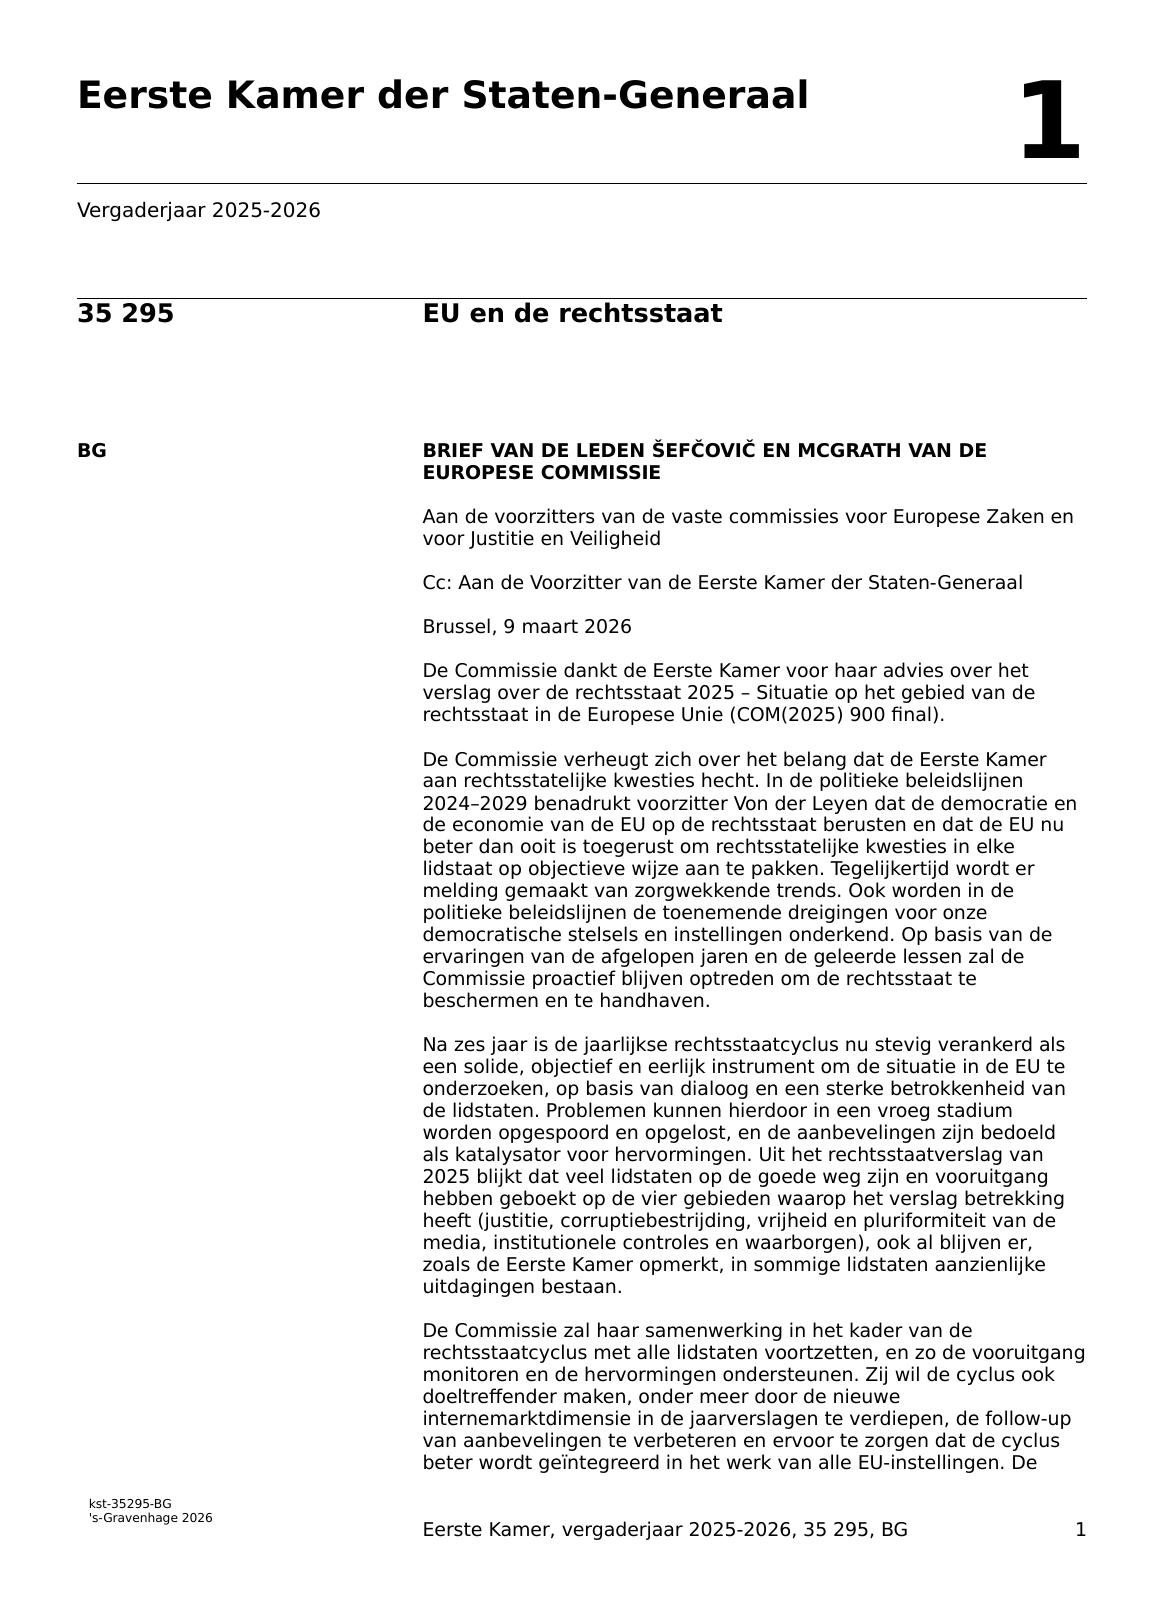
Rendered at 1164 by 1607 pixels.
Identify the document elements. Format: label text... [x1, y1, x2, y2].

text De Commissie zal haar samenwerking in het kader van de rechtsstaatcyclus met alle lidstaten voortzetten, en zo de vooruitgang monitoren en de hervormingen ondersteunen. Zij wil de cyclus ook doeltreffender maken, onder meer door de nieuwe internemarktdimensie in de jaarverslagen te verdiepen, de follow-up van aanbevelingen te verbeteren en ervoor te zorgen dat de cyclus beter wordt geïntegreerd in het werk van alle EU-instellingen. De [422, 1320, 1087, 1474]
text De Commissie dankt de Eerste Kamer voor haar advies over het verslag over de rechtsstaat 2025 – Situatie op het gebied van de rechtsstaat in de Europese Unie (COM(2025) 900 final). [422, 660, 1087, 726]
table_header 1 [886, 59, 1087, 183]
text Cc: Aan de Voorzitter van de Eerste Kamer der Staten-Generaal [422, 572, 1087, 594]
table_header Eerste Kamer der Staten-Generaal [77, 59, 886, 183]
subtitle 35 295 EU en de rechtsstaat [77, 299, 1087, 329]
subtitle BG BRIEF VAN DE LEDEN ŠEFČOVIČ EN MCGRATH VAN DE EUROPESE COMMISSIE [77, 440, 1087, 484]
text Brussel, 9 maart 2026 [422, 616, 1087, 638]
text 's-Gravenhage 2026 [88, 1511, 323, 1525]
text De Commissie verheugt zich over het belang dat de Eerste Kamer aan rechtsstatelijke kwesties hecht. In de politieke beleidslijnen 2024–2029 benadrukt voorzitter Von der Leyen dat de democratie en de economie van de EU op de rechtsstaat berusten en dat de EU nu beter dan ooit is toegerust om rechtsstatelijke kwesties in elke lidstaat op objectieve wijze aan te pakken. Tegelijkertijd wordt er melding gemaakt van zorgwekkende trends. Ook worden in de politieke beleidslijnen de toenemende dreigingen voor onze democratische stelsels en instellingen onderkend. Op basis van de ervaringen van de afgelopen jaren en de geleerde lessen zal de Commissie proactief blijven optreden om de rechtsstaat te beschermen en te handhaven. [422, 748, 1087, 1012]
table_cell Vergaderjaar 2025-2026 [77, 184, 1087, 298]
text Aan de voorzitters van de vaste commissies voor Europese Zaken en voor Justitie en Veiligheid [422, 506, 1087, 550]
text kst-35295-BG [88, 1497, 323, 1511]
text Na zes jaar is de jaarlijkse rechtsstaatcyclus nu stevig verankerd als een solide, objectief en eerlijk instrument om de situatie in de EU te onderzoeken, op basis van dialoog en een sterke betrokkenheid van de lidstaten. Problemen kunnen hierdoor in een vroeg stadium worden opgespoord en opgelost, en de aanbevelingen zijn bedoeld als katalysator voor hervormingen. Uit het rechtsstaatverslag van 2025 blijkt dat veel lidstaten op de goede weg zijn en vooruitgang hebben geboekt op de vier gebieden waarop het verslag betrekking heeft (justitie, corruptiebestrijding, vrijheid en pluriformiteit van de media, institutionele controles en waarborgen), ook al blijven er, zoals de Eerste Kamer opmerkt, in sommige lidstaten aanzienlijke uitdagingen bestaan. [422, 1034, 1087, 1298]
